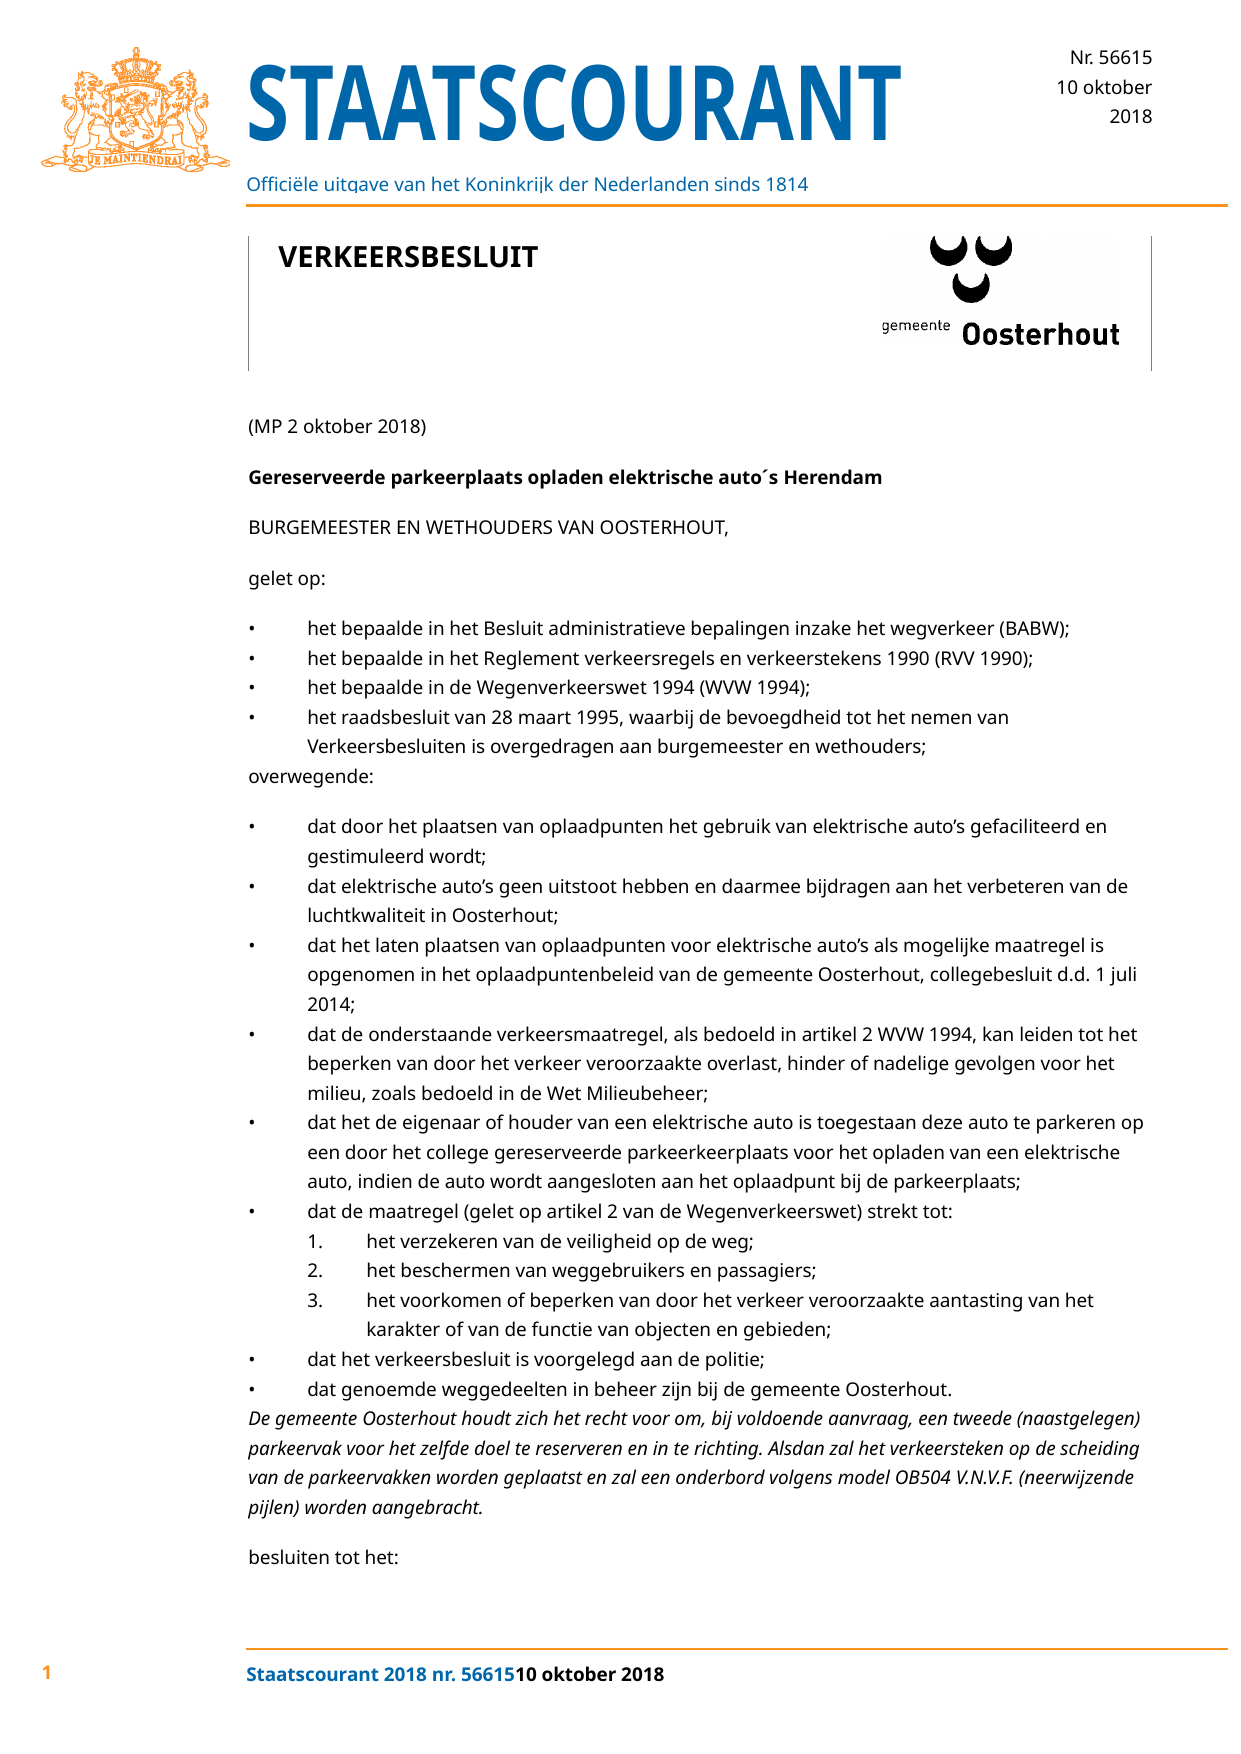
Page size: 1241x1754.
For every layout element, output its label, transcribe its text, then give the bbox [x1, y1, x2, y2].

list het bepaalde in het Reglement verkeersregels en verkeerstekens 1990 (RVV 1990); [248, 645, 1152, 671]
text overwegende: [248, 763, 1152, 789]
list het voorkomen of beperken van door het verkeer veroorzaakte aantasting van het karakter of van de functie van objecten en gebieden; [307, 1287, 1152, 1342]
list het bepaalde in het Besluit administratieve bepalingen inzake het wegverkeer (BABW); [248, 615, 1152, 641]
list het bepaalde in de Wegenverkeerswet 1994 (WVW 1994); [248, 674, 1152, 700]
list het beschermen van weggebruikers en passagiers; [307, 1257, 1152, 1283]
list dat elektrische auto’s geen uitstoot hebben en daarmee bijdragen aan het verbeteren van de luchtkwaliteit in Oosterhout; [248, 873, 1152, 928]
list dat het de eigenaar of houder van een elektrische auto is toegestaan deze auto te parkeren op een door het college gereserveerde parkeerkeerplaats voor het opladen van een elektrische auto, indien de auto wordt aangesloten aan het oplaadpunt bij de parkeerplaats; [248, 1109, 1152, 1194]
text BURGEMEESTER EN WETHOUDERS VAN OOSTERHOUT, [248, 514, 1152, 540]
list het verzekeren van de veiligheid op de weg; [307, 1228, 1152, 1254]
list dat genoemde weggedeelten in beheer zijn bij de gemeente Oosterhout. [248, 1376, 1152, 1402]
picture [882, 236, 1119, 345]
text (MP 2 oktober 2018) [248, 414, 1152, 439]
text De gemeente Oosterhout houdt zich het recht voor om, bij voldoende aanvraag, een tweede (naastgelegen) parkeervak voor het zelfde doel te reserveren en in te richting. Alsdan zal het verkeersteken op de scheiding van de parkeervakken worden geplaatst en zal een onderbord volgens model OB504 V.N.V.F. (neerwijzende pijlen) worden aangebracht. [248, 1405, 1152, 1520]
text Gereserveerde parkeerplaats opladen elektrische auto´s Herendam [248, 464, 1152, 490]
list dat de onderstaande verkeersmaatregel, als bedoeld in artikel 2 WVW 1994, kan leiden tot het beperken van door het verkeer veroorzaakte overlast, hinder of nadelige gevolgen voor het milieu, zoals bedoeld in de Wet Milieubeheer; [248, 1021, 1152, 1106]
list dat door het plaatsen van oplaadpunten het gebruik van elektrische auto’s gefaciliteerd en gestimuleerd wordt; [248, 814, 1152, 869]
table_header [850, 236, 1151, 371]
list dat de maatregel (gelet op artikel 2 van de Wegenverkeerswet) strekt tot: [248, 1198, 1152, 1224]
list dat het laten plaatsen van oplaadpunten voor elektrische auto’s als mogelijke maatregel is opgenomen in het oplaadpuntenbeleid van de gemeente Oosterhout, collegebesluit d.d. 1 juli 2014; [248, 932, 1152, 1017]
list het raadsbesluit van 28 maart 1995, waarbij de bevoegdheid tot het nemen van Verkeersbesluiten is overgedragen aan burgemeester en wethouders; [248, 704, 1152, 759]
table_header VERKEERSBESLUIT [249, 236, 850, 371]
list dat het verkeersbesluit is voorgelegd aan de politie; [248, 1346, 1152, 1372]
text gelet op: [248, 565, 1152, 591]
text besluiten tot het: [248, 1544, 1152, 1570]
picture [41, 47, 231, 172]
